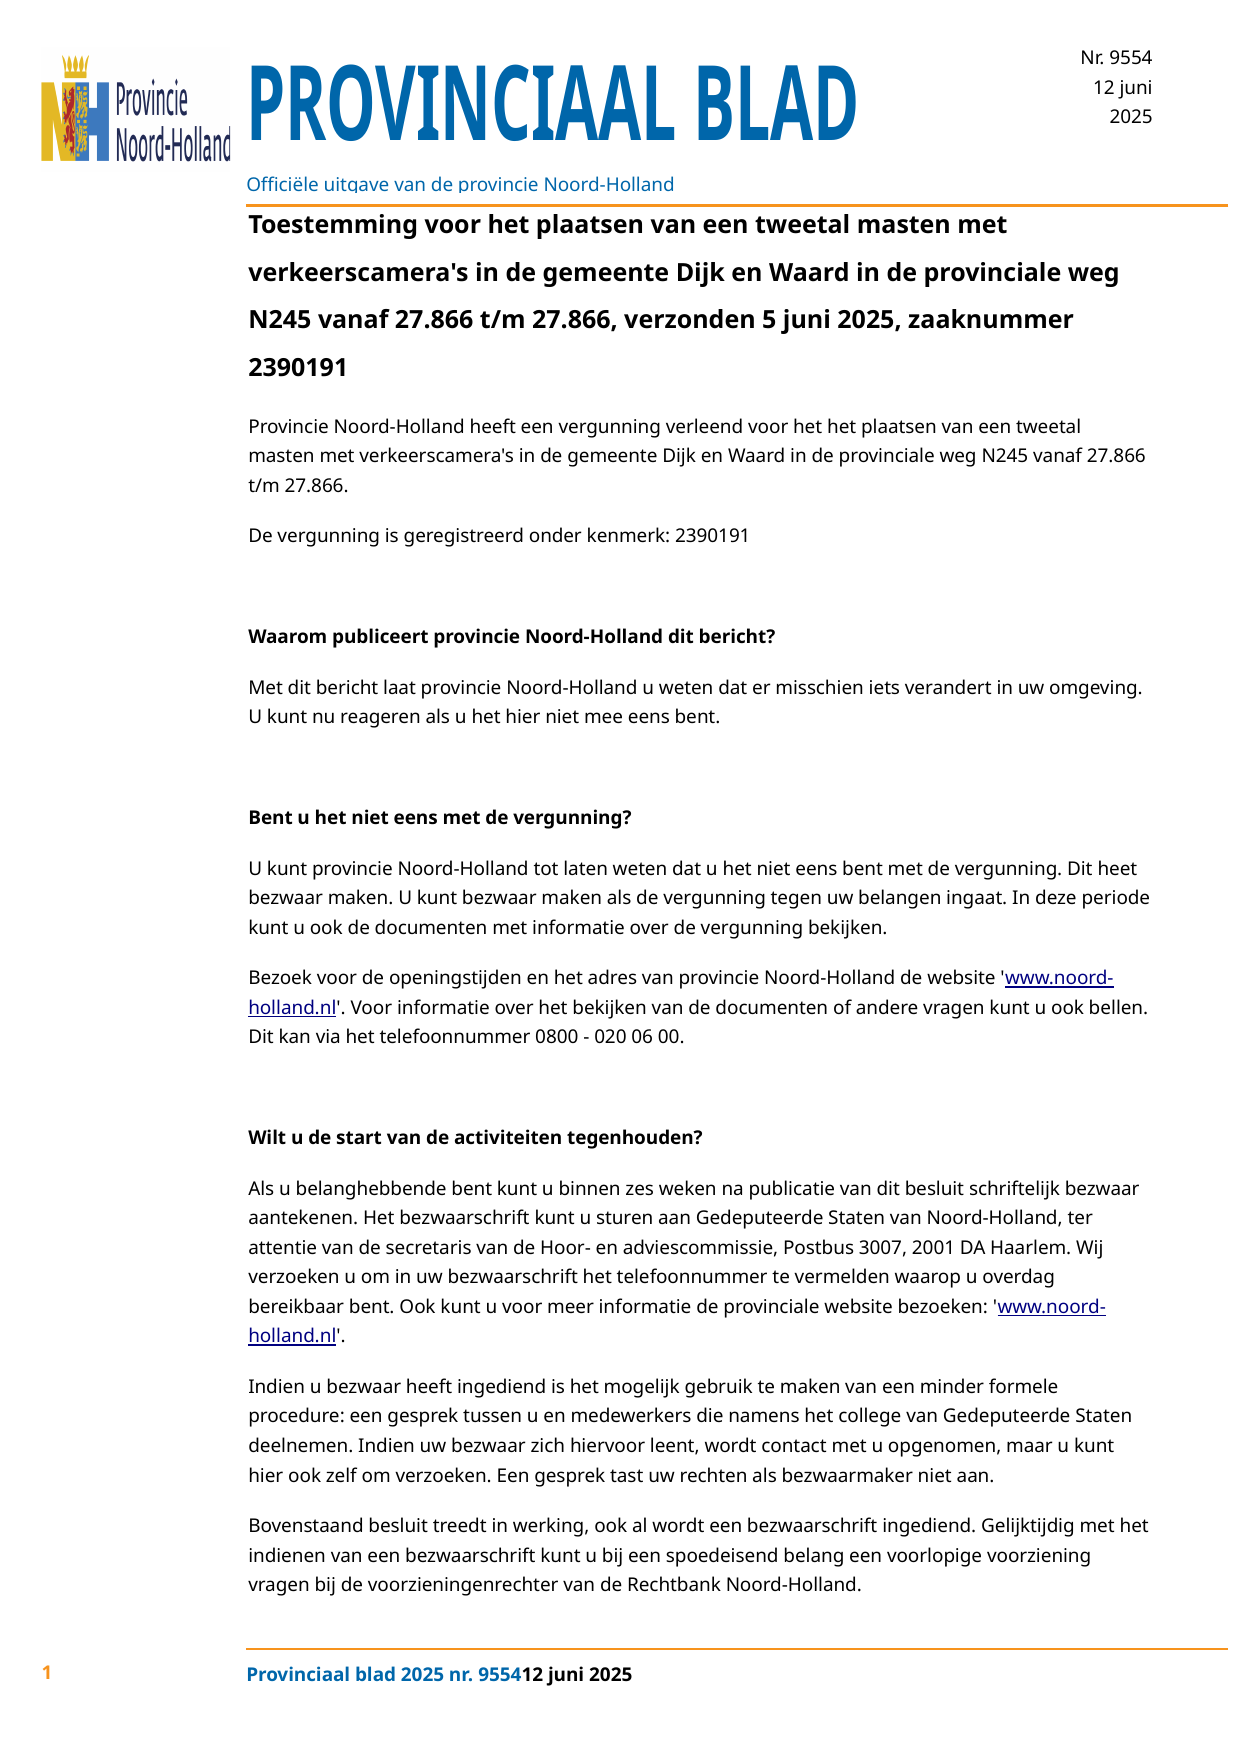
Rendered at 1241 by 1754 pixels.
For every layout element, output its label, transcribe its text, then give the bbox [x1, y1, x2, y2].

picture [41, 47, 231, 172]
text Bent u het niet eens met de vergunning? [248, 804, 1152, 830]
text Waarom publiceert provincie Noord-Holland dit bericht? [248, 623, 1152, 649]
text Als u belanghebbende bent kunt u binnen zes weken na publicatie van dit besluit schriftelijk bezwaar aantekenen. Het bezwaarschrift kunt u sturen aan Gedeputeerde Staten van Noord-Holland, ter attentie van de secretaris van de Hoor- en adviescommissie, Postbus 3007, 2001 DA Haarlem. Wij verzoeken u om in uw bezwaarschrift het telefoonnummer te vermelden waarop u overdag bereikbaar bent. Ook kunt u voor meer informatie de provinciale website bezoeken: 'www.noord-holland.nl'. [248, 1175, 1152, 1348]
text De vergunning is geregistreerd onder kenmerk: 2390191 [248, 523, 1152, 548]
text Wilt u de start van de activiteiten tegenhouden? [248, 1124, 1152, 1150]
text Bovenstaand besluit treedt in werking, ook al wordt een bezwaarschrift ingediend. Gelijktijdig met het indienen van een bezwaarschrift kunt u bij een spoedeisend belang een voorlopige voorziening vragen bij de voorzieningenrechter van de Rechtbank Noord-Holland. [248, 1512, 1152, 1597]
text Bezoek voor de openingstijden en het adres van provincie Noord-Holland de website 'www.noord-holland.nl'. Voor informatie over het bekijken van de documenten of andere vragen kunt u ook bellen. Dit kan via het telefoonnummer 0800 - 020 06 00. [248, 964, 1152, 1049]
text Provincie Noord-Holland heeft een vergunning verleend voor het het plaatsen van een tweetal masten met verkeerscamera's in de gemeente Dijk en Waard in de provinciale weg N245 vanaf 27.866 t/m 27.866. [248, 413, 1152, 498]
text Toestemming voor het plaatsen van een tweetal masten met verkeerscamera's in de gemeente Dijk en Waard in de provinciale weg N245 vanaf 27.866 t/m 27.866, verzonden 5 juni 2025, zaaknummer 2390191 [248, 207, 1152, 384]
text Indien u bezwaar heeft ingediend is het mogelijk gebruik te maken van een minder formele procedure: een gesprek tussen u en medewerkers die namens het college van Gedeputeerde Staten deelnemen. Indien uw bezwaar zich hiervoor leent, wordt contact met u opgenomen, maar u kunt hier ook zelf om verzoeken. Een gesprek tast uw rechten als bezwaarmaker niet aan. [248, 1373, 1152, 1488]
text Met dit bericht laat provincie Noord-Holland u weten dat er misschien iets verandert in uw omgeving. U kunt nu reageren als u het hier niet mee eens bent. [248, 674, 1152, 729]
text U kunt provincie Noord-Holland tot laten weten dat u het niet eens bent met de vergunning. Dit heet bezwaar maken. U kunt bezwaar maken als de vergunning tegen uw belangen ingaat. In deze periode kunt u ook de documenten met informatie over de vergunning bekijken. [248, 855, 1152, 940]
